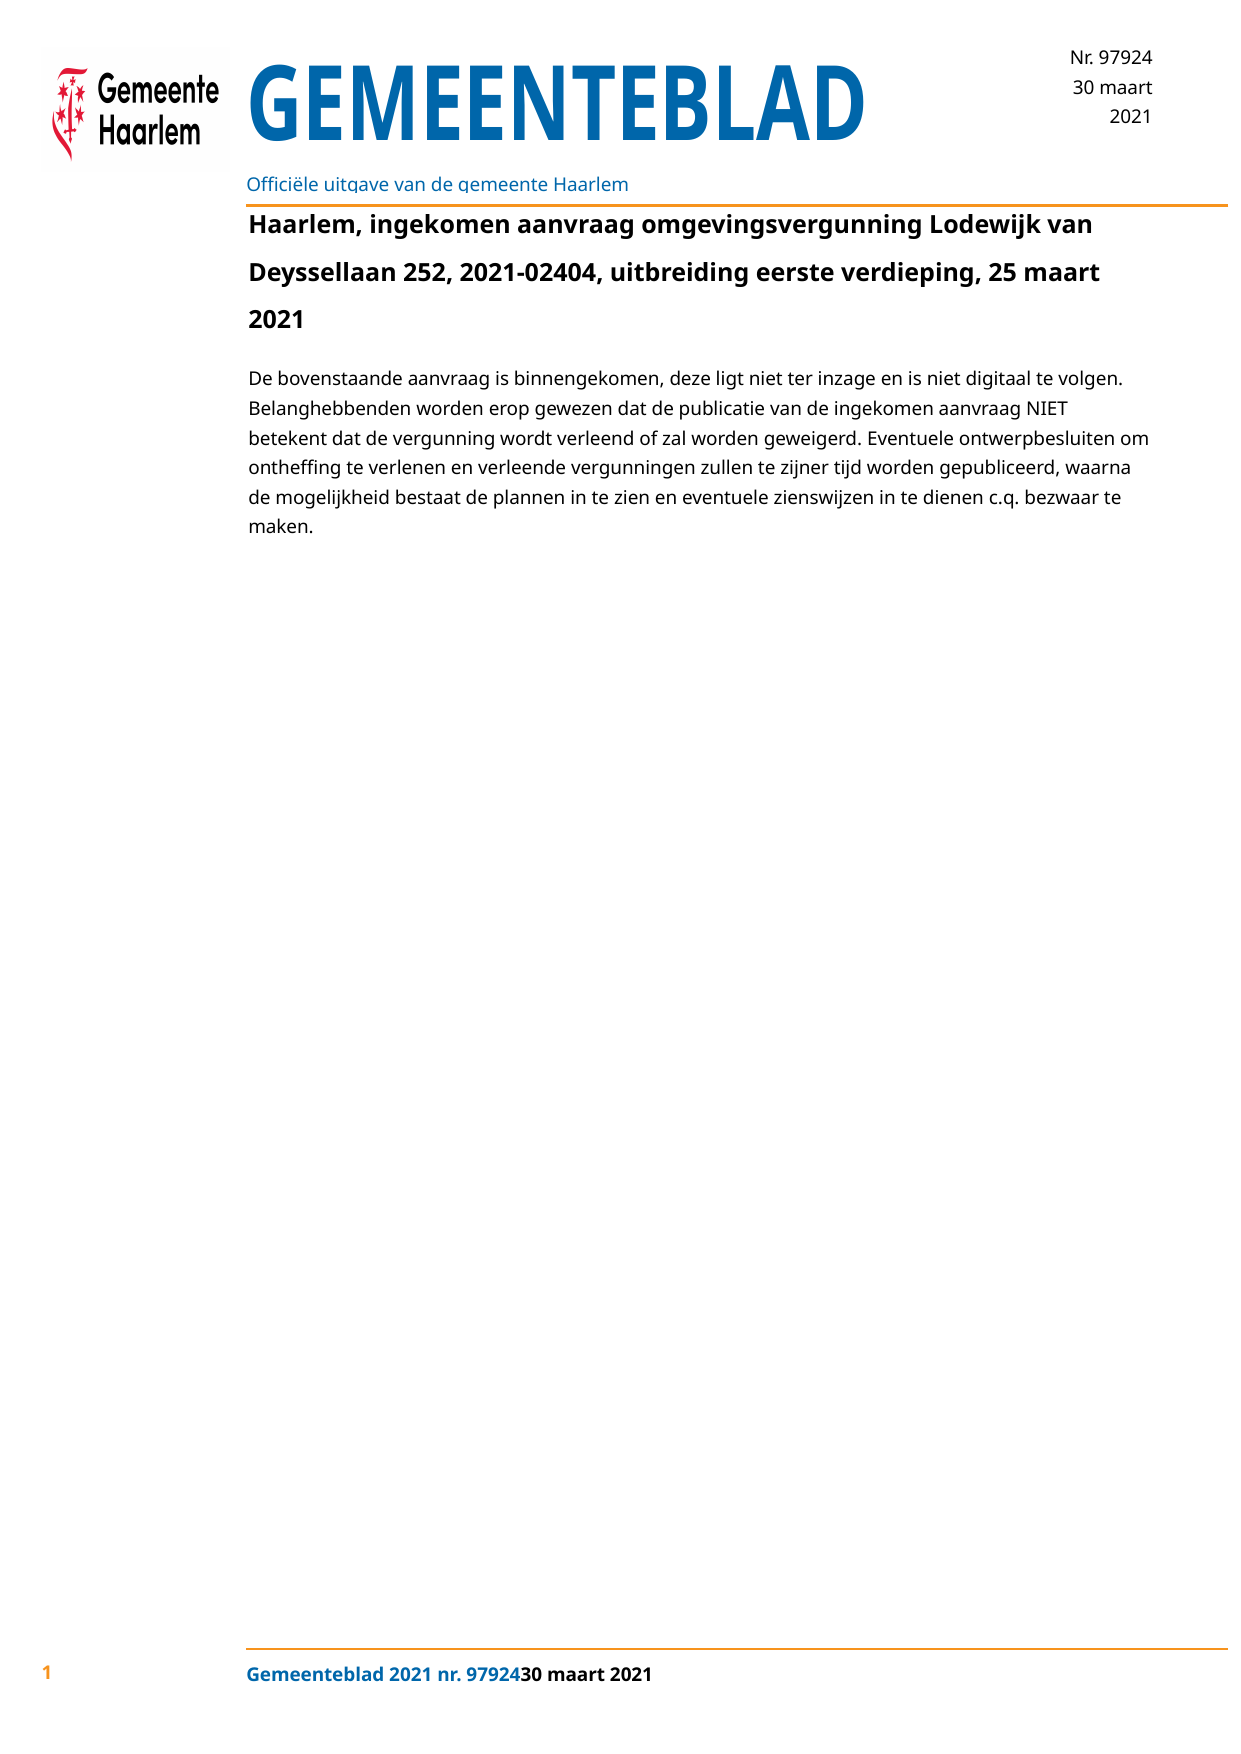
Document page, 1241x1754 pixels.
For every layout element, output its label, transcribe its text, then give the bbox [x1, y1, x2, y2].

text Haarlem, ingekomen aanvraag omgevingsvergunning Lodewijk van Deyssellaan 252, 2021-02404, uitbreiding eerste verdieping, 25 maart 2021 [248, 207, 1152, 336]
picture [41, 47, 231, 172]
text De bovenstaande aanvraag is binnengekomen, deze ligt niet ter inzage en is niet digitaal te volgen. Belanghebbenden worden erop gewezen dat de publicatie van de ingekomen aanvraag NIET betekent dat de vergunning wordt verleend of zal worden geweigerd. Eventuele ontwerpbesluiten om ontheffing te verlenen en verleende vergunningen zullen te zijner tijd worden gepubliceerd, waarna de mogelijkheid bestaat de plannen in te zien en eventuele zienswijzen in te dienen c.q. bezwaar te maken. [248, 366, 1152, 539]
